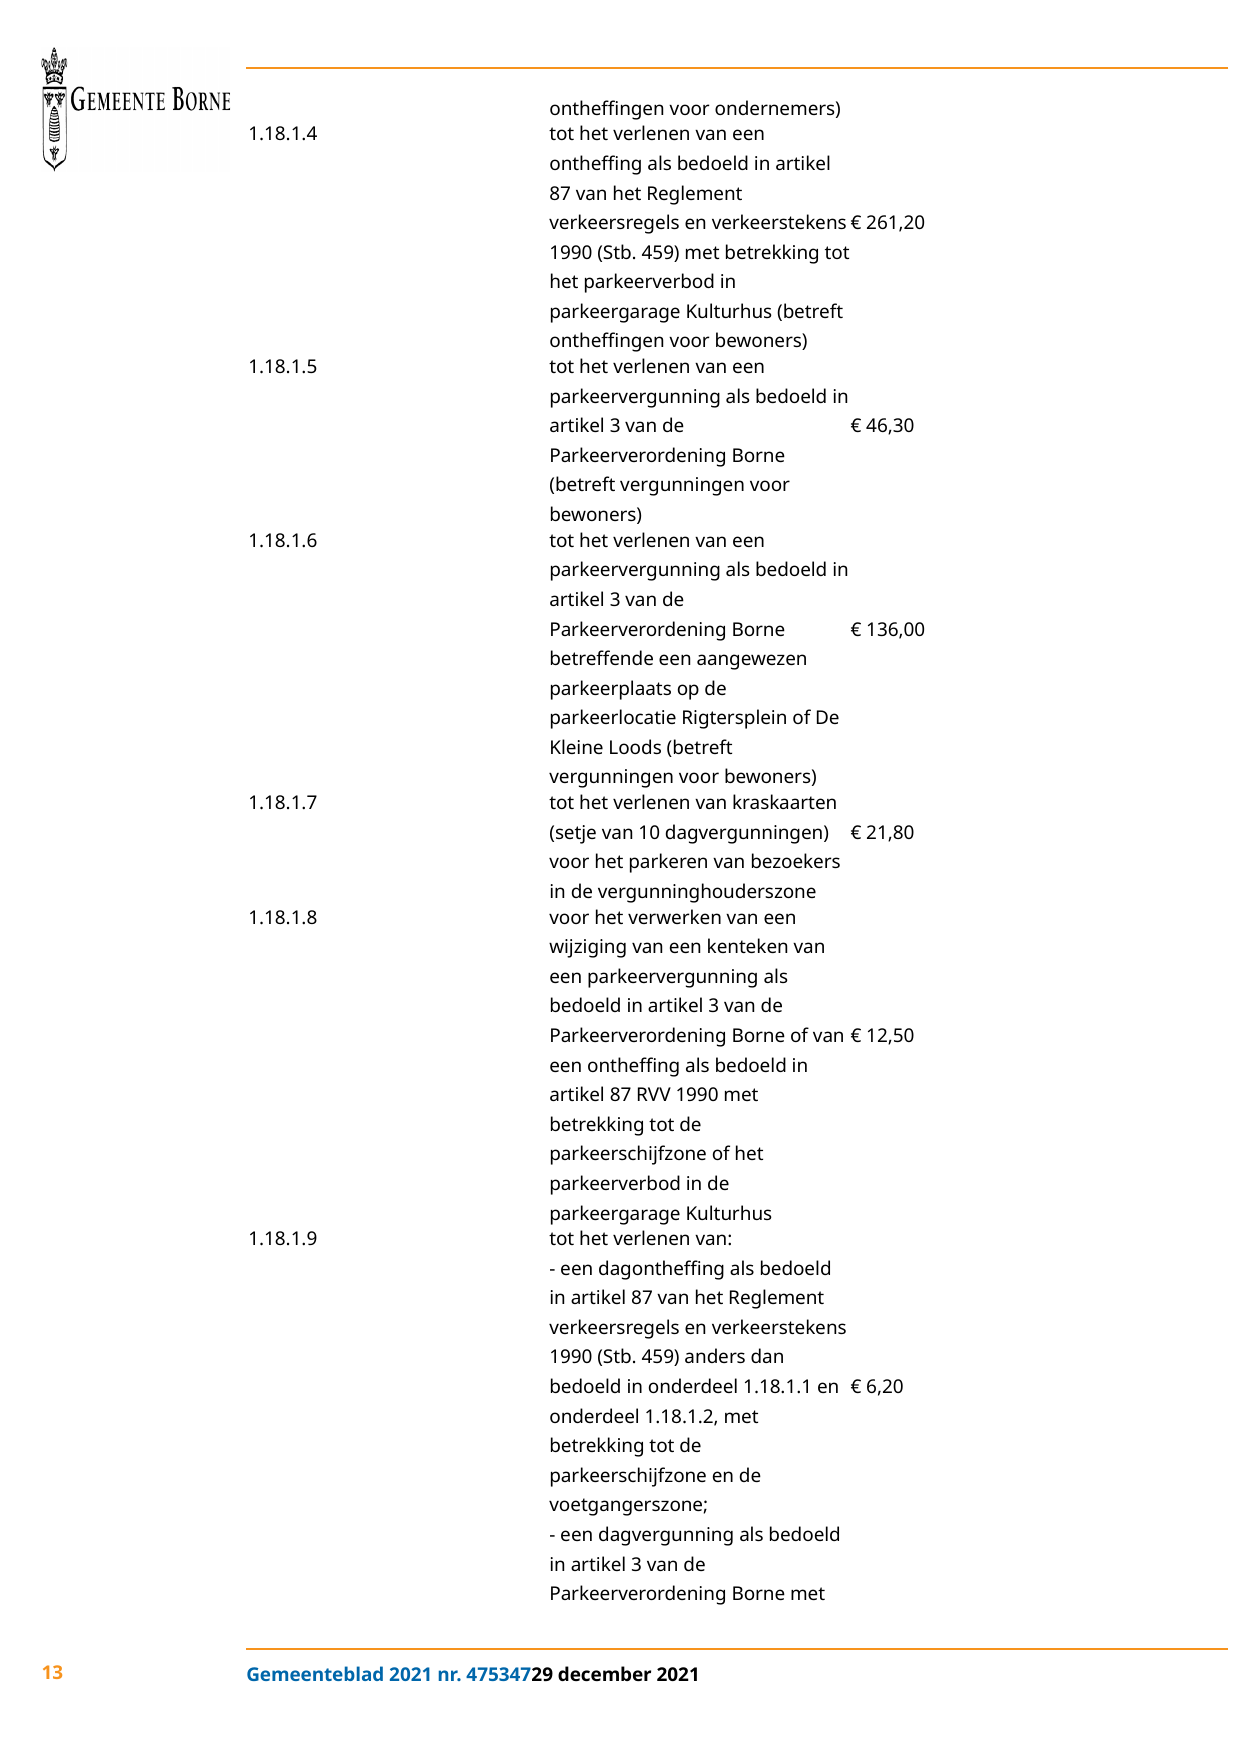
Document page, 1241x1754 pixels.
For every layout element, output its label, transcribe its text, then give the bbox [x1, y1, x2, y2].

table_cell 1.18.1.8 [248, 904, 549, 1225]
picture [41, 47, 231, 172]
table_cell 1.18.1.6 [248, 527, 549, 789]
table_cell tot het verlenen van kraskaarten (setje van 10 dagvergunningen) voor het parkeren van bezoekers in de vergunninghouderszone [549, 789, 850, 904]
table_cell € 46,30 [850, 353, 1152, 527]
table_cell [850, 95, 1152, 121]
table_cell 1.18.1.4 [248, 121, 549, 353]
table_cell [248, 95, 549, 121]
table_cell € 12,50 [850, 904, 1152, 1225]
table_cell tot het verlenen van: - een dagontheffing als bedoeld in artikel 87 van het Reglement verkeersregels en verkeerstekens 1990 (Stb. 459) anders dan bedoeld in onderdeel 1.18.1.1 en onderdeel 1.18.1.2, met betrekking tot de parkeerschijfzone en de voetgangerszone; - een dagvergunning als bedoeld in artikel 3 van de Parkeerverordening Borne met [549, 1225, 850, 1606]
table_cell € 261,20 [850, 121, 1152, 353]
table_cell € 6,20 [850, 1225, 1152, 1606]
table_cell tot het verlenen van een ontheffing als bedoeld in artikel 87 van het Reglement verkeersregels en verkeerstekens 1990 (Stb. 459) met betrekking tot het parkeerverbod in parkeergarage Kulturhus (betreft ontheffingen voor bewoners) [549, 121, 850, 353]
table_cell 1.18.1.5 [248, 353, 549, 527]
table_cell € 21,80 [850, 789, 1152, 904]
table_cell ontheffingen voor ondernemers) [549, 95, 850, 121]
table_cell € 136,00 [850, 527, 1152, 789]
table_cell voor het verwerken van een wijziging van een kenteken van een parkeervergunning als bedoeld in artikel 3 van de Parkeerverordening Borne of van een ontheffing als bedoeld in artikel 87 RVV 1990 met betrekking tot de parkeerschijfzone of het parkeerverbod in de parkeergarage Kulturhus [549, 904, 850, 1225]
table_cell tot het verlenen van een parkeervergunning als bedoeld in artikel 3 van de Parkeerverordening Borne (betreft vergunningen voor bewoners) [549, 353, 850, 527]
table_cell 1.18.1.9 [248, 1225, 549, 1606]
table_cell 1.18.1.7 [248, 789, 549, 904]
table_cell tot het verlenen van een parkeervergunning als bedoeld in artikel 3 van de Parkeerverordening Borne betreffende een aangewezen parkeerplaats op de parkeerlocatie Rigtersplein of De Kleine Loods (betreft vergunningen voor bewoners) [549, 527, 850, 789]
